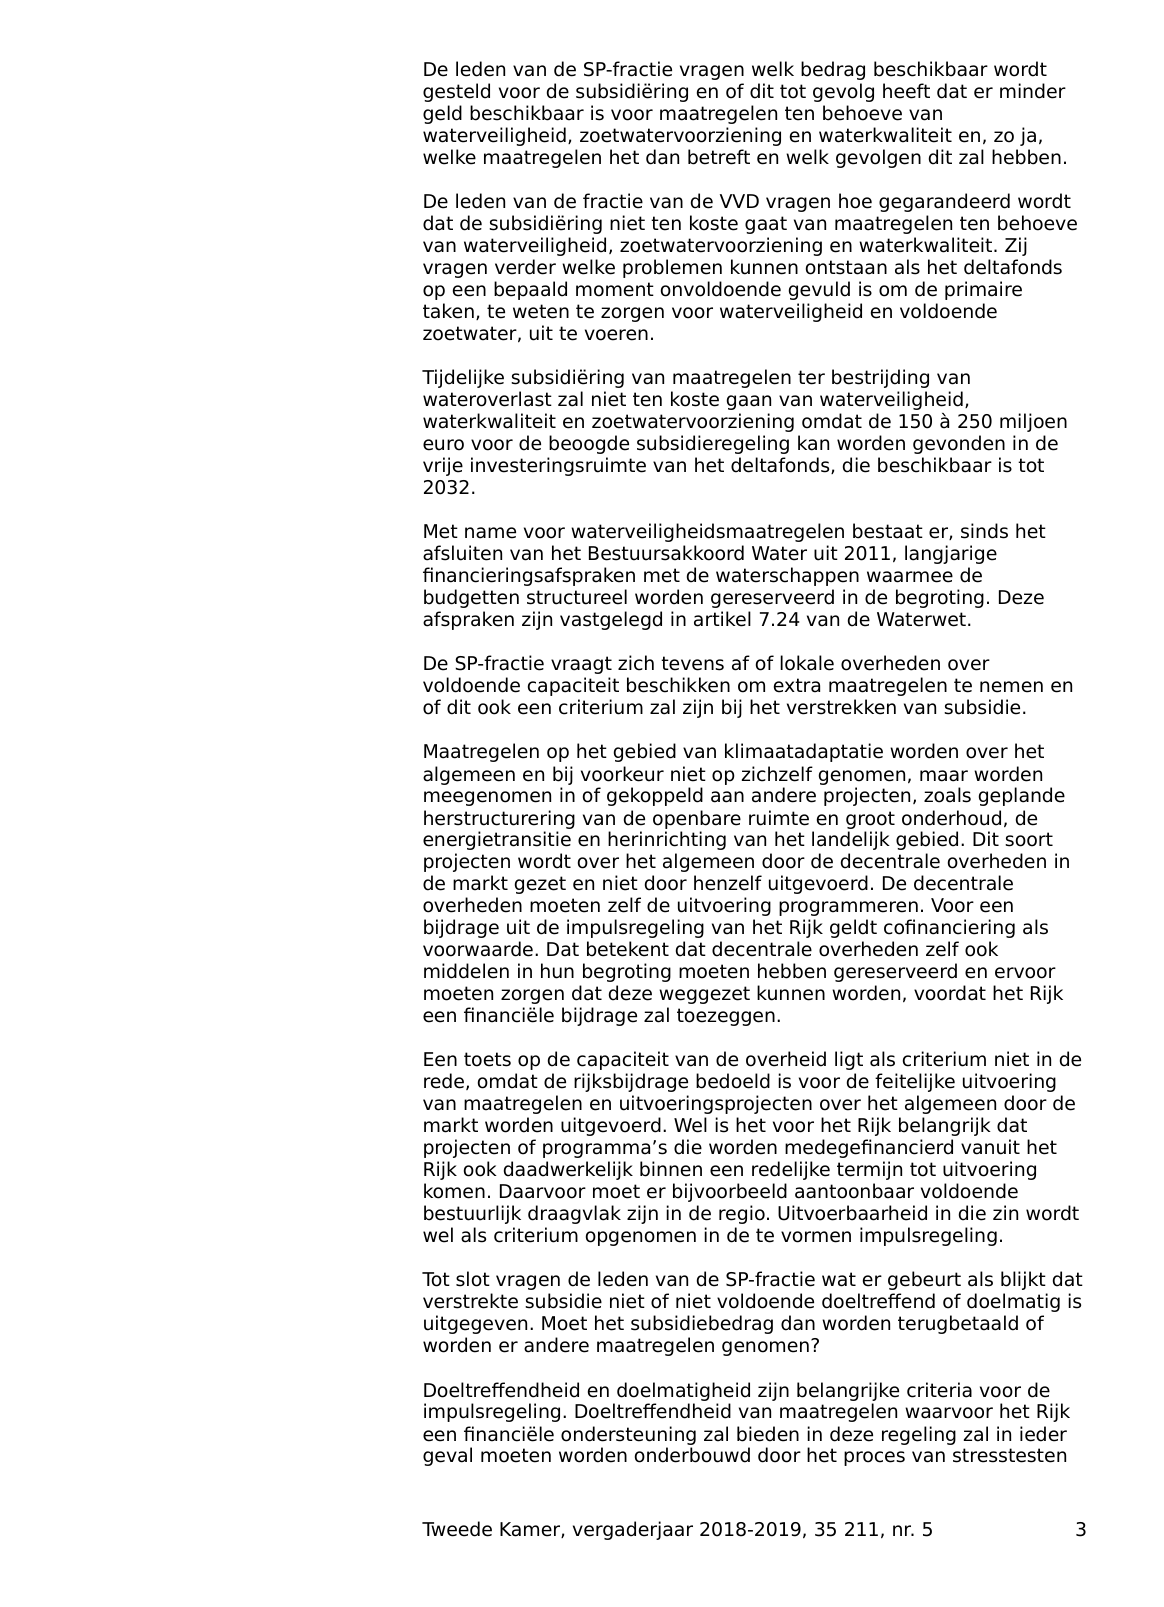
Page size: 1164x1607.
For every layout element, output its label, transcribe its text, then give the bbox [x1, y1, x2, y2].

text Een toets op de capaciteit van de overheid ligt als criterium niet in de rede, omdat de rijksbijdrage bedoeld is voor de feitelijke uitvoering van maatregelen en uitvoeringsprojecten over het algemeen door de markt worden uitgevoerd. Wel is het voor het Rijk belangrijk dat projecten of programma’s die worden medegefinancierd vanuit het Rijk ook daadwerkelijk binnen een redelijke termijn tot uitvoering komen. Daarvoor moet er bijvoorbeeld aantoonbaar voldoende bestuurlijk draagvlak zijn in de regio. Uitvoerbaarheid in die zin wordt wel als criterium opgenomen in de te vormen impulsregeling. [422, 1049, 1087, 1247]
text Doeltreffendheid en doelmatigheid zijn belangrijke criteria voor de impulsregeling. Doeltreffendheid van maatregelen waarvoor het Rijk een financiële ondersteuning zal bieden in deze regeling zal in ieder geval moeten worden onderbouwd door het proces van stresstesten [422, 1379, 1087, 1467]
text Tijdelijke subsidiëring van maatregelen ter bestrijding van wateroverlast zal niet ten koste gaan van waterveiligheid, waterkwaliteit en zoetwatervoorziening omdat de 150 à 250 miljoen euro voor de beoogde subsidieregeling kan worden gevonden in de vrije investeringsruimte van het deltafonds, die beschikbaar is tot 2032. [422, 367, 1087, 499]
text De leden van de SP-fractie vragen welk bedrag beschikbaar wordt gesteld voor de subsidiëring en of dit tot gevolg heeft dat er minder geld beschikbaar is voor maatregelen ten behoeve van waterveiligheid, zoetwatervoorziening en waterkwaliteit en, zo ja, welke maatregelen het dan betreft en welk gevolgen dit zal hebben. [422, 59, 1087, 169]
text De leden van de fractie van de VVD vragen hoe gegarandeerd wordt dat de subsidiëring niet ten koste gaat van maatregelen ten behoeve van waterveiligheid, zoetwatervoorziening en waterkwaliteit. Zij vragen verder welke problemen kunnen ontstaan als het deltafonds op een bepaald moment onvoldoende gevuld is om de primaire taken, te weten te zorgen voor waterveiligheid en voldoende zoetwater, uit te voeren. [422, 191, 1087, 345]
text Tot slot vragen de leden van de SP-fractie wat er gebeurt als blijkt dat verstrekte subsidie niet of niet voldoende doeltreffend of doelmatig is uitgegeven. Moet het subsidiebedrag dan worden terugbetaald of worden er andere maatregelen genomen? [422, 1269, 1087, 1357]
text Maatregelen op het gebied van klimaatadaptatie worden over het algemeen en bij voorkeur niet op zichzelf genomen, maar worden meegenomen in of gekoppeld aan andere projecten, zoals geplande herstructurering van de openbare ruimte en groot onderhoud, de energietransitie en herinrichting van het landelijk gebied. Dit soort projecten wordt over het algemeen door de decentrale overheden in de markt gezet en niet door henzelf uitgevoerd. De decentrale overheden moeten zelf de uitvoering programmeren. Voor een bijdrage uit de impulsregeling van het Rijk geldt cofinanciering als voorwaarde. Dat betekent dat decentrale overheden zelf ook middelen in hun begroting moeten hebben gereserveerd en ervoor moeten zorgen dat deze weggezet kunnen worden, voordat het Rijk een financiële bijdrage zal toezeggen. [422, 741, 1087, 1027]
text Met name voor waterveiligheidsmaatregelen bestaat er, sinds het afsluiten van het Bestuursakkoord Water uit 2011, langjarige financieringsafspraken met de waterschappen waarmee de budgetten structureel worden gereserveerd in de begroting. Deze afspraken zijn vastgelegd in artikel 7.24 van de Waterwet. [422, 521, 1087, 631]
text De SP-fractie vraagt zich tevens af of lokale overheden over voldoende capaciteit beschikken om extra maatregelen te nemen en of dit ook een criterium zal zijn bij het verstrekken van subsidie. [422, 653, 1087, 719]
